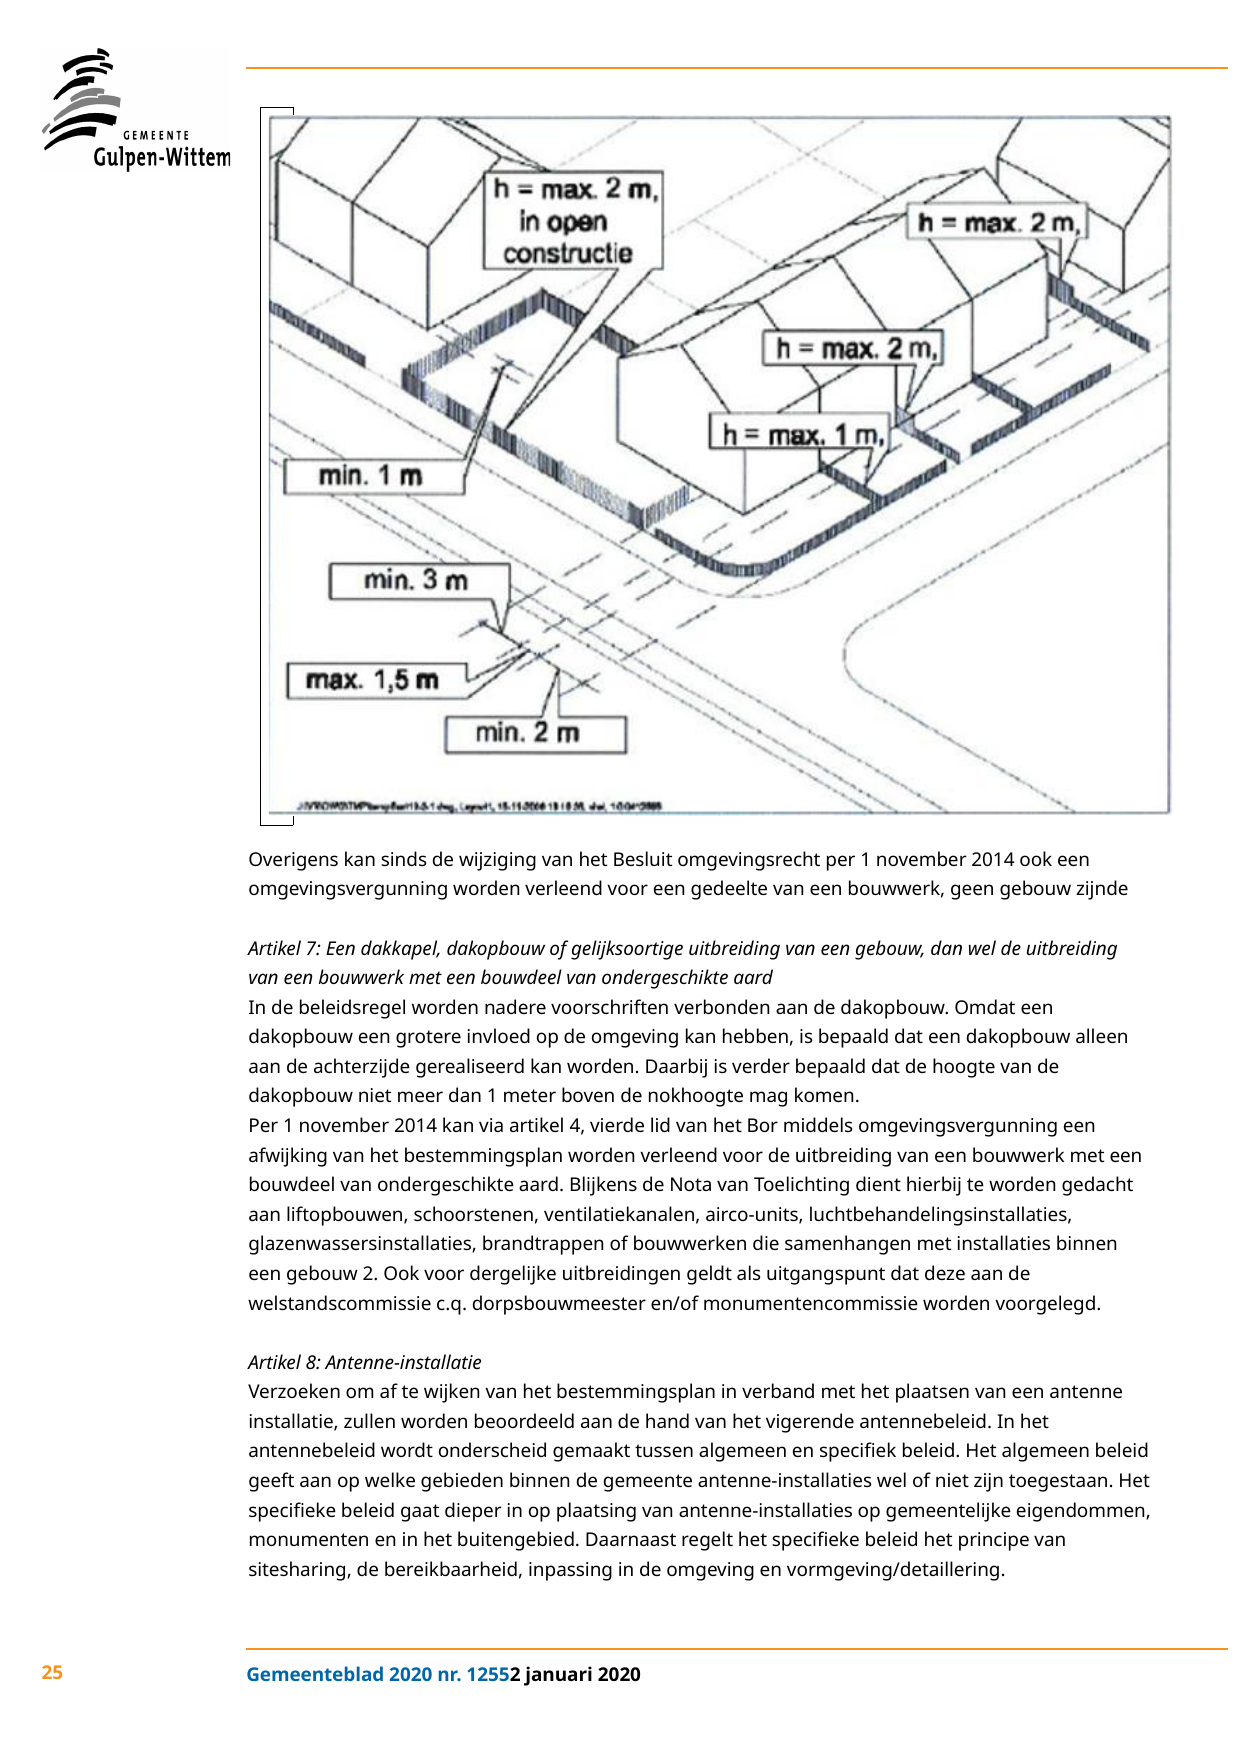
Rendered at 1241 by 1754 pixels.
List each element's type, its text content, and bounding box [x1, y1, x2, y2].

text Artikel 7: Een dakkapel, dakopbouw of gelijksoortige uitbreiding van een gebouw, dan wel de uitbreiding van een bouwwerk met een bouwdeel van ondergeschikte aard [248, 935, 1152, 990]
text Artikel 8: Antenne-installatie [248, 1349, 1152, 1375]
text Per 1 november 2014 kan via artikel 4, vierde lid van het Bor middels omgevingsvergunning een afwijking van het bestemmingsplan worden verleend voor de uitbreiding van een bouwwerk met een bouwdeel van ondergeschikte aard. Blijkens de Nota van Toelichting dient hierbij te worden gedacht aan liftopbouwen, schoorstenen, ventilatiekanalen, airco-units, luchtbehandelingsinstallaties, glazenwassersinstallaties, brandtrappen of bouwwerken die samenhangen met installaties binnen een gebouw 2. Ook voor dergelijke uitbreidingen geldt als uitgangspunt dat deze aan de welstandscommissie c.q. dorpsbouwmeester en/of monumentencommissie worden voorgelegd. [248, 1112, 1152, 1316]
picture [268, 115, 1173, 816]
text Verzoeken om af te wijken van het bestemmingsplan in verband met het plaatsen van een antenne installatie, zullen worden beoordeeld aan de hand van het vigerende antennebeleid. In het antennebeleid wordt onderscheid gemaakt tussen algemeen en specifiek beleid. Het algemeen beleid geeft aan op welke gebieden binnen de gemeente antenne-installaties wel of niet zijn toegestaan. Het specifieke beleid gaat dieper in op plaatsing van antenne-installaties op gemeentelijke eigendommen, monumenten en in het buitengebied. Daarnaast regelt het specifieke beleid het principe van sitesharing, de bereikbaarheid, inpassing in de omgeving en vormgeving/detaillering. [248, 1378, 1152, 1582]
text Overigens kan sinds de wijziging van het Besluit omgevingsrecht per 1 november 2014 ook een omgevingsvergunning worden verleend voor een gedeelte van een bouwwerk, geen gebouw zijnde [248, 846, 1152, 901]
text In de beleidsregel worden nadere voorschriften verbonden aan de dakopbouw. Omdat een dakopbouw een grotere invloed op de omgeving kan hebben, is bepaald dat een dakopbouw alleen aan de achterzijde gerealiseerd kan worden. Daarbij is verder bepaald dat de hoogte van de dakopbouw niet meer dan 1 meter boven de nokhoogte mag komen. [248, 994, 1152, 1108]
picture [41, 47, 231, 172]
